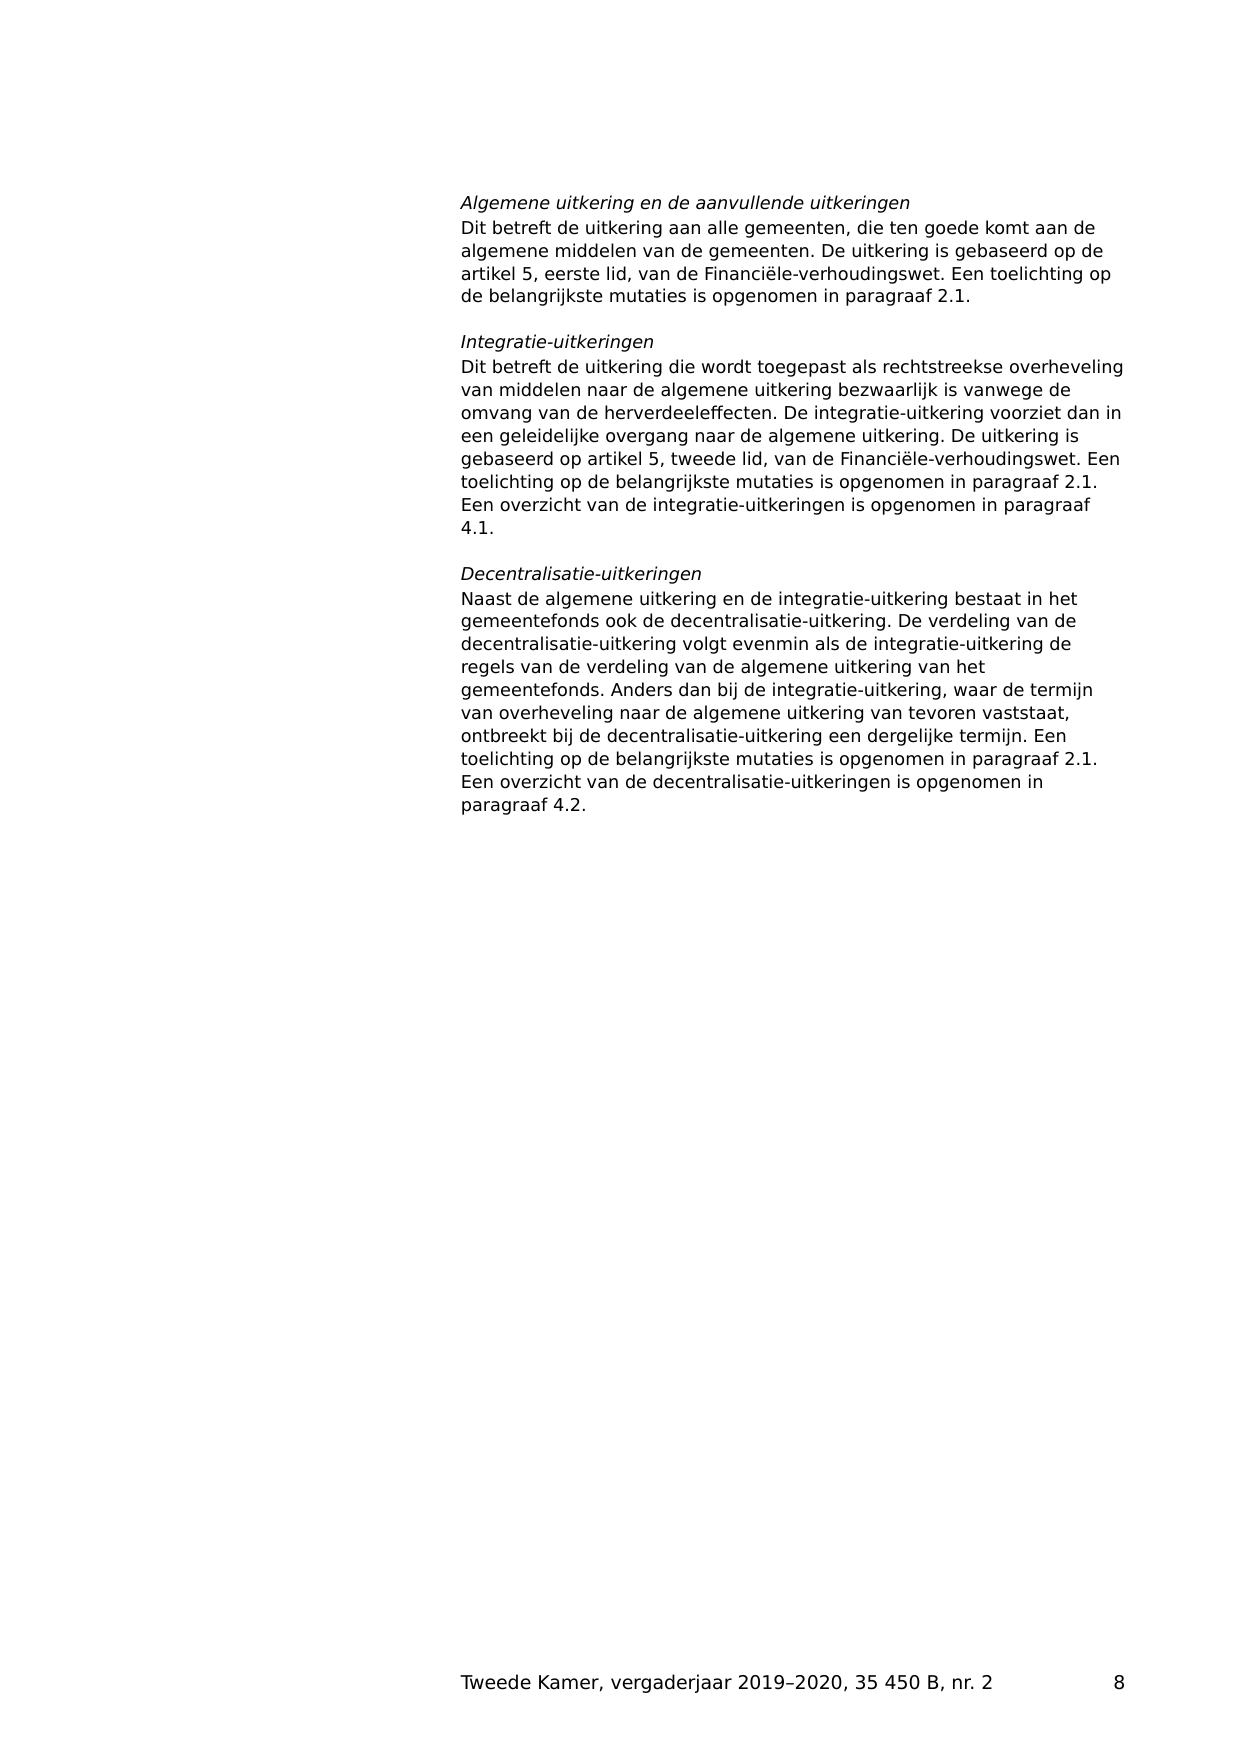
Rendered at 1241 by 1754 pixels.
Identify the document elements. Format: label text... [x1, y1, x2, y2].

text Decentralisatie-uitkeringen [461, 562, 1125, 584]
text Integratie-uitkeringen [461, 330, 1125, 353]
text Dit betreft de uitkering die wordt toegepast als rechtstreekse overheveling van middelen naar de algemene uitkering bezwaarlijk is vanwege de omvang van de herverdeeleffecten. De integratie-uitkering voorziet dan in een geleidelijke overgang naar de algemene uitkering. De uitkering is gebaseerd op artikel 5, tweede lid, van de Financiële-verhoudingswet. Een toelichting op de belangrijkste mutaties is opgenomen in paragraaf 2.1. Een overzicht van de integratie-uitkeringen is opgenomen in paragraaf 4.1. [461, 355, 1125, 539]
text Naast de algemene uitkering en de integratie-uitkering bestaat in het gemeentefonds ook de decentralisatie-uitkering. De verdeling van de decentralisatie-uitkering volgt evenmin als de integratie-uitkering de regels van de verdeling van de algemene uitkering van het gemeentefonds. Anders dan bij de integratie-uitkering, waar de termijn van overheveling naar de algemene uitkering van tevoren vaststaat, ontbreekt bij de decentralisatie-uitkering een dergelijke termijn. Een toelichting op de belangrijkste mutaties is opgenomen in paragraaf 2.1. Een overzicht van de decentralisatie-uitkeringen is opgenomen in paragraaf 4.2. [461, 587, 1125, 816]
text Algemene uitkering en de aanvullende uitkeringen [461, 191, 1125, 214]
text Dit betreft de uitkering aan alle gemeenten, die ten goede komt aan de algemene middelen van de gemeenten. De uitkering is gebaseerd op de artikel 5, eerste lid, van de Financiële-verhoudingswet. Een toelichting op de belangrijkste mutaties is opgenomen in paragraaf 2.1. [461, 216, 1125, 307]
